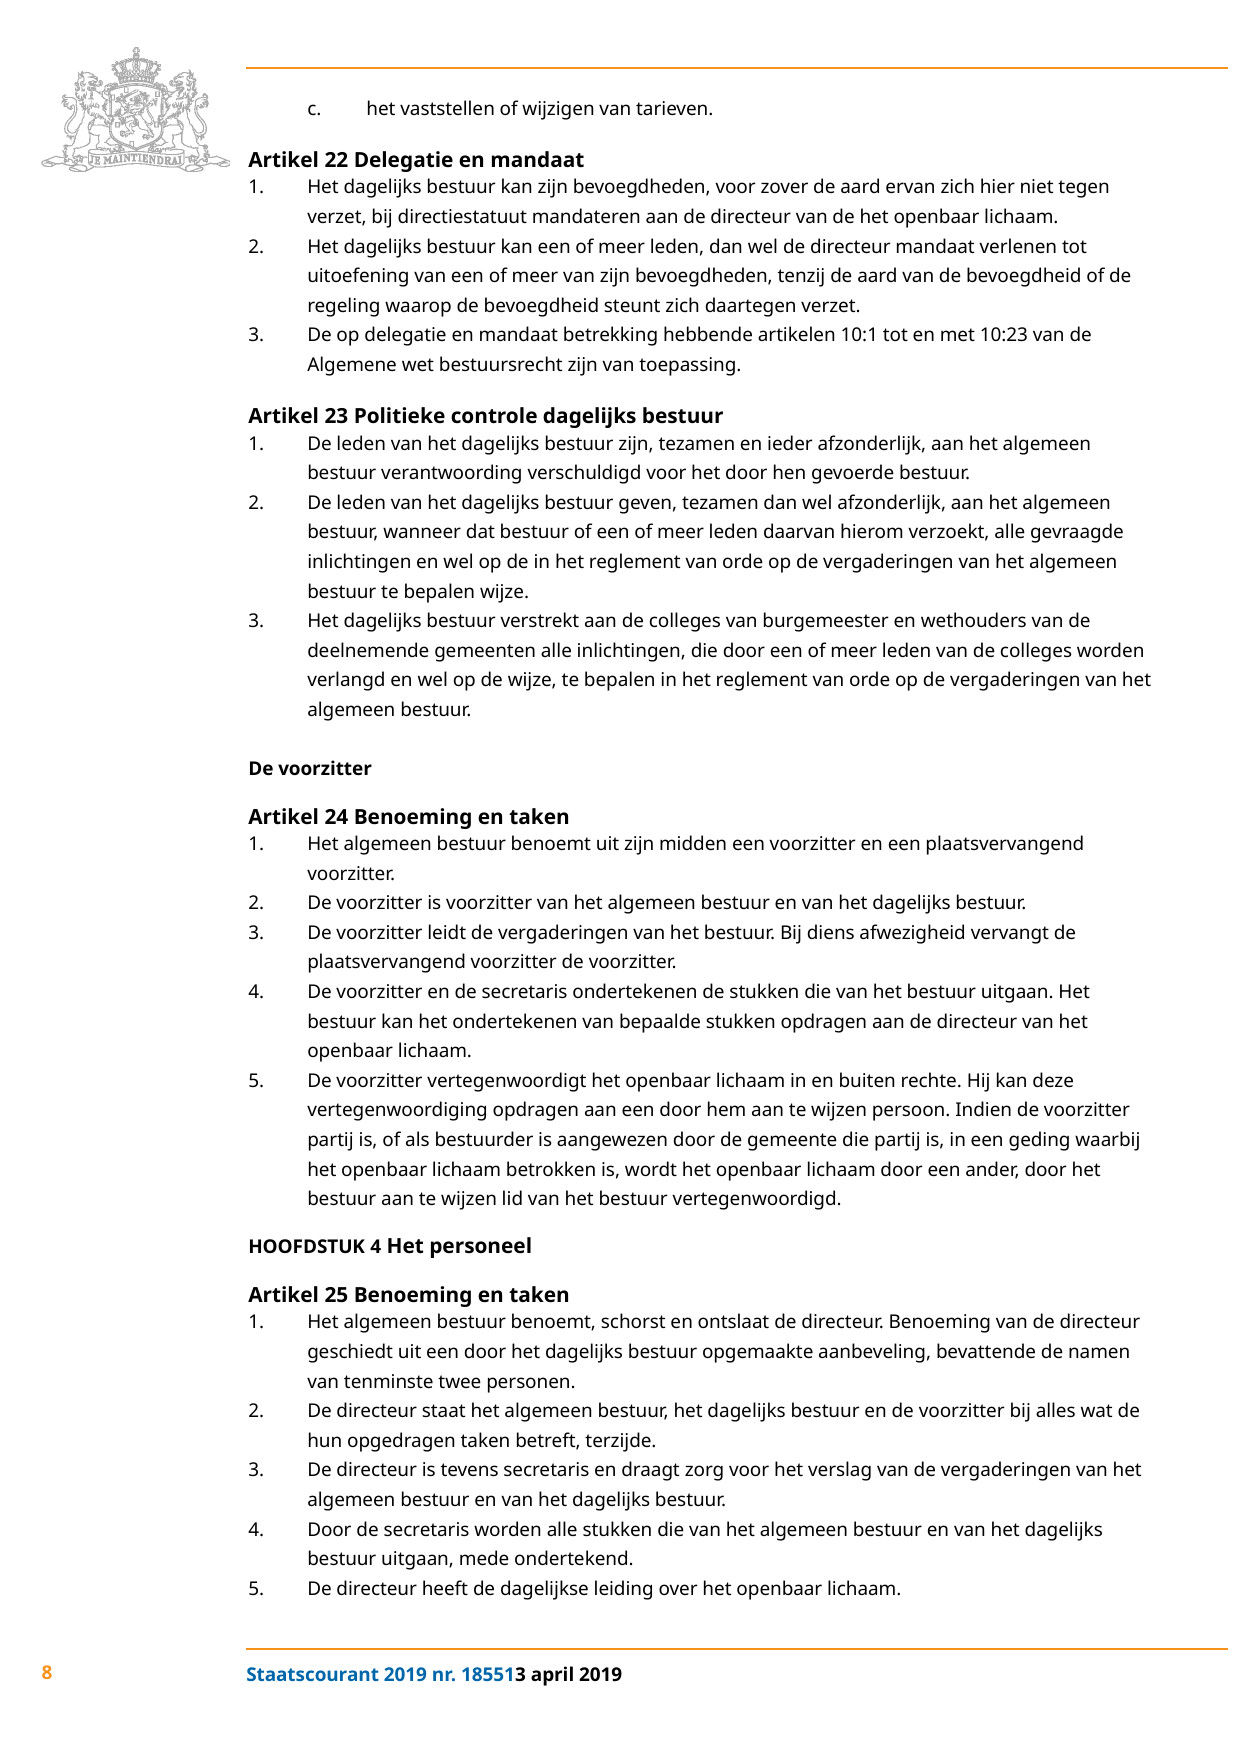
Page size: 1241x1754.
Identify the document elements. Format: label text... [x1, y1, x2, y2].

text Artikel 24 Benoeming en taken [248, 802, 1152, 830]
list Het algemeen bestuur benoemt uit zijn midden een voorzitter en een plaatsvervangend voorzitter. [248, 830, 1152, 886]
list De voorzitter vertegenwoordigt het openbaar lichaam in en buiten rechte. Hij kan deze vertegenwoordiging opdragen aan een door hem aan te wijzen persoon. Indien de voorzitter partij is, of als bestuurder is aangewezen door de gemeente die partij is, in een geding waarbij het openbaar lichaam betrokken is, wordt het openbaar lichaam door een ander, door het bestuur aan te wijzen lid van het bestuur vertegenwoordigd. [248, 1067, 1152, 1211]
text Artikel 23 Politieke controle dagelijks bestuur [248, 402, 1152, 430]
text Artikel 22 Delegatie en mandaat [248, 145, 1152, 174]
list Door de secretaris worden alle stukken die van het algemeen bestuur en van het dagelijks bestuur uitgaan, mede ondertekend. [248, 1516, 1152, 1571]
list De op delegatie en mandaat betrekking hebbende artikelen 10:1 tot en met 10:23 van de Algemene wet bestuursrecht zijn van toepassing. [248, 322, 1152, 377]
list De voorzitter en de secretaris ondertekenen de stukken die van het bestuur uitgaan. Het bestuur kan het ondertekenen van bepaalde stukken opdragen aan de directeur van het openbaar lichaam. [248, 978, 1152, 1063]
text Artikel 25 Benoeming en taken [248, 1280, 1152, 1309]
list Het dagelijks bestuur verstrekt aan de colleges van burgemeester en wethouders van de deelnemende gemeenten alle inlichtingen, die door een of meer leden van de colleges worden verlangd en wel op de wijze, te bepalen in het reglement van orde op de vergaderingen van het algemeen bestuur. [248, 607, 1152, 722]
text HOOFDSTUK 4 Het personeel [248, 1231, 1152, 1259]
list De directeur heeft de dagelijkse leiding over het openbaar lichaam. [248, 1575, 1152, 1601]
list Het dagelijks bestuur kan zijn bevoegdheden, voor zover de aard ervan zich hier niet tegen verzet, bij directiestatuut mandateren aan de directeur van de het openbaar lichaam. [248, 174, 1152, 229]
list De directeur staat het algemeen bestuur, het dagelijks bestuur en de voorzitter bij alles wat de hun opgedragen taken betreft, terzijde. [248, 1397, 1152, 1453]
text De voorzitter [248, 755, 1152, 781]
list De voorzitter is voorzitter van het algemeen bestuur en van het dagelijks bestuur. [248, 889, 1152, 915]
list De voorzitter leidt de vergaderingen van het bestuur. Bij diens afwezigheid vervangt de plaatsvervangend voorzitter de voorzitter. [248, 919, 1152, 974]
list De directeur is tevens secretaris en draagt zorg voor het verslag van de vergaderingen van het algemeen bestuur en van het dagelijks bestuur. [248, 1457, 1152, 1512]
list Het dagelijks bestuur kan een of meer leden, dan wel de directeur mandaat verlenen tot uitoefening van een of meer van zijn bevoegdheden, tenzij de aard van de bevoegdheid of de regeling waarop de bevoegdheid steunt zich daartegen verzet. [248, 233, 1152, 318]
list De leden van het dagelijks bestuur zijn, tezamen en ieder afzonderlijk, aan het algemeen bestuur verantwoording verschuldigd voor het door hen gevoerde bestuur. [248, 430, 1152, 485]
list Het algemeen bestuur benoemt, schorst en ontslaat de directeur. Benoeming van de directeur geschiedt uit een door het dagelijks bestuur opgemaakte aanbeveling, bevattende de namen van tenminste twee personen. [248, 1309, 1152, 1394]
list het vaststellen of wijzigen van tarieven. [307, 95, 1152, 121]
picture [41, 47, 231, 172]
list De leden van het dagelijks bestuur geven, tezamen dan wel afzonderlijk, aan het algemeen bestuur, wanneer dat bestuur of een of meer leden daarvan hierom verzoekt, alle gevraagde inlichtingen en wel op de in het reglement van orde op de vergaderingen van het algemeen bestuur te bepalen wijze. [248, 489, 1152, 604]
